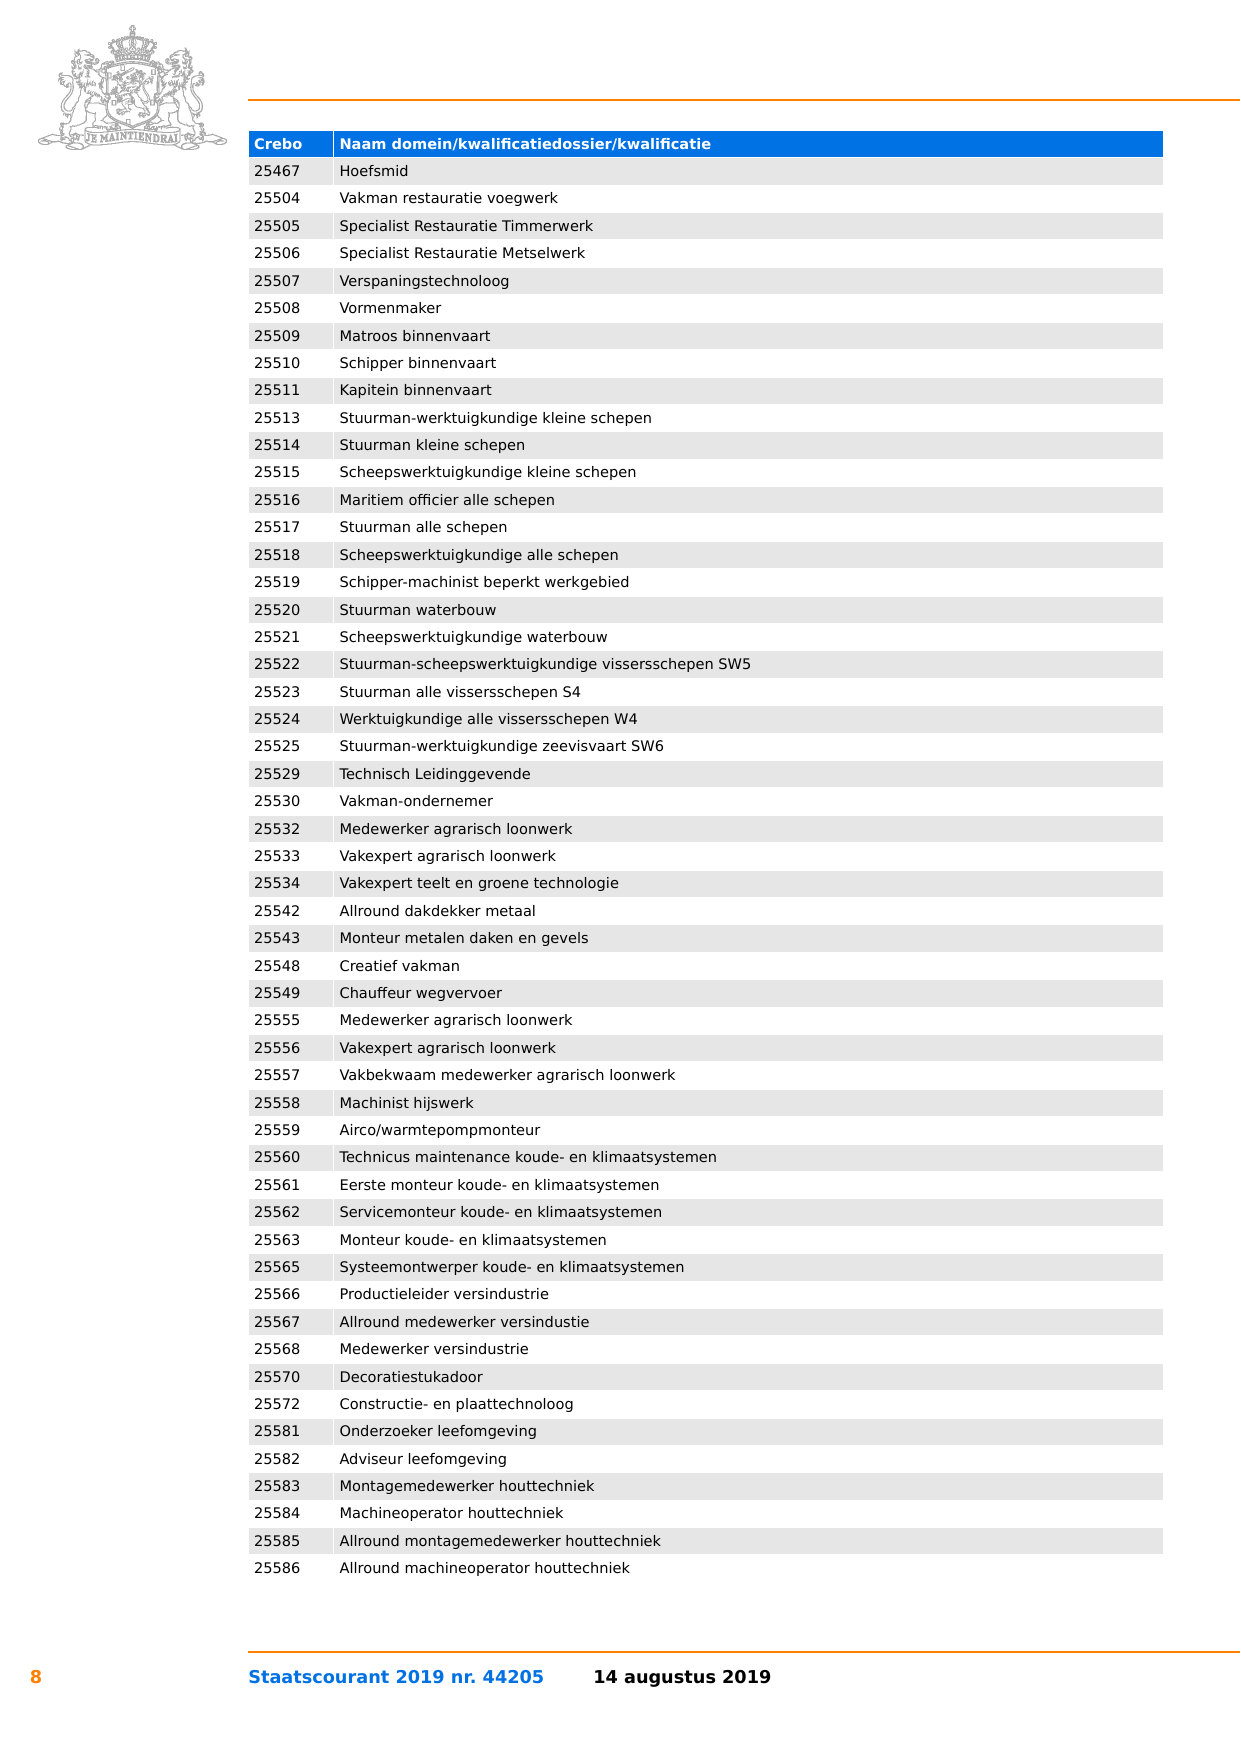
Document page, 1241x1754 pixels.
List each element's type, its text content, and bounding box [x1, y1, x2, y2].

table_cell 25572 [249, 1391, 333, 1417]
table_cell 25548 [249, 953, 333, 979]
table_cell Constructie- en plaattechnoloog [334, 1391, 1163, 1417]
table_cell 25562 [249, 1199, 333, 1226]
table_cell Stuurman kleine schepen [334, 432, 1163, 459]
table_cell 25520 [249, 597, 333, 623]
table_cell 25524 [249, 706, 333, 733]
table_cell Medewerker agrarisch loonwerk [334, 1008, 1163, 1034]
table_cell Stuurman-scheepswerktuigkundige vissersschepen SW5 [334, 651, 1163, 678]
table_cell Schipper-machinist beperkt werkgebied [334, 569, 1163, 596]
table_cell 25510 [249, 350, 333, 376]
table_cell 25570 [249, 1364, 333, 1390]
table_cell Allround dakdekker metaal [334, 898, 1163, 924]
table_cell Allround machineoperator houttechniek [334, 1556, 1163, 1582]
table_cell 25561 [249, 1172, 333, 1198]
table_cell Vakman restauratie voegwerk [334, 186, 1163, 212]
table_cell Specialist Restauratie Timmerwerk [334, 213, 1163, 239]
table_cell Monteur metalen daken en gevels [334, 925, 1163, 952]
table_cell 25517 [249, 515, 333, 541]
table_cell Stuurman-werktuigkundige kleine schepen [334, 405, 1163, 431]
table_cell 25523 [249, 679, 333, 705]
table_cell 25505 [249, 213, 333, 239]
table_cell Onderzoeker leefomgeving [334, 1419, 1163, 1445]
table_cell Servicemonteur koude- en klimaatsystemen [334, 1199, 1163, 1226]
table_cell Scheepswerktuigkundige kleine schepen [334, 460, 1163, 486]
table_cell Medewerker versindustrie [334, 1336, 1163, 1363]
table_header Naam domein/kwalificatiedossier/kwalificatie [334, 131, 1163, 157]
table_cell 25567 [249, 1309, 333, 1335]
table_cell 25583 [249, 1473, 333, 1500]
table_cell Creatief vakman [334, 953, 1163, 979]
table_cell Allround montagemedewerker houttechniek [334, 1528, 1163, 1554]
table_cell Machinist hijswerk [334, 1090, 1163, 1116]
table_cell 25549 [249, 980, 333, 1007]
table_cell Technisch Leidinggevende [334, 761, 1163, 787]
table_cell Medewerker agrarisch loonwerk [334, 816, 1163, 842]
table_cell 25525 [249, 734, 333, 760]
table_header Crebo [249, 131, 333, 157]
table_cell 25532 [249, 816, 333, 842]
table_cell 25509 [249, 323, 333, 349]
table_cell 25530 [249, 789, 333, 815]
table_cell 25515 [249, 460, 333, 486]
table_cell Machineoperator houttechniek [334, 1501, 1163, 1527]
table_cell Vakexpert agrarisch loonwerk [334, 843, 1163, 869]
table_cell 25556 [249, 1035, 333, 1061]
table_cell Airco/warmtepompmonteur [334, 1117, 1163, 1143]
table_cell 25568 [249, 1336, 333, 1363]
table_cell 25513 [249, 405, 333, 431]
table_cell 25516 [249, 487, 333, 513]
table_cell 25555 [249, 1008, 333, 1034]
table_cell 25581 [249, 1419, 333, 1445]
table_cell Kapitein binnenvaart [334, 378, 1163, 404]
table_cell Montagemedewerker houttechniek [334, 1473, 1163, 1500]
table_cell Maritiem officier alle schepen [334, 487, 1163, 513]
table_cell 25521 [249, 624, 333, 650]
table_cell 25534 [249, 871, 333, 897]
table_cell Technicus maintenance koude- en klimaatsystemen [334, 1145, 1163, 1171]
table_cell Stuurman-werktuigkundige zeevisvaart SW6 [334, 734, 1163, 760]
table_cell Allround medewerker versindustie [334, 1309, 1163, 1335]
table_cell 25557 [249, 1063, 333, 1089]
table_cell Stuurman alle vissersschepen S4 [334, 679, 1163, 705]
table_cell 25507 [249, 268, 333, 294]
table_cell Werktuigkundige alle vissersschepen W4 [334, 706, 1163, 733]
table_cell Vakexpert teelt en groene technologie [334, 871, 1163, 897]
table_cell Hoefsmid [334, 158, 1163, 185]
table_cell 25565 [249, 1254, 333, 1281]
table_cell 25518 [249, 542, 333, 568]
table_cell Vakbekwaam medewerker agrarisch loonwerk [334, 1063, 1163, 1089]
table_cell Scheepswerktuigkundige alle schepen [334, 542, 1163, 568]
table_cell 25559 [249, 1117, 333, 1143]
table_cell 25522 [249, 651, 333, 678]
table_cell 25543 [249, 925, 333, 952]
table_cell Adviseur leefomgeving [334, 1446, 1163, 1472]
table_cell 25558 [249, 1090, 333, 1116]
table_cell Specialist Restauratie Metselwerk [334, 241, 1163, 267]
table_cell 25467 [249, 158, 333, 185]
table_cell 25519 [249, 569, 333, 596]
table_cell Vormenmaker [334, 295, 1163, 322]
table_cell Systeemontwerper koude- en klimaatsystemen [334, 1254, 1163, 1281]
table_cell 25542 [249, 898, 333, 924]
table_cell 25514 [249, 432, 333, 459]
table_cell Productieleider versindustrie [334, 1282, 1163, 1308]
table_cell Stuurman alle schepen [334, 515, 1163, 541]
table_cell 25508 [249, 295, 333, 322]
table_cell 25566 [249, 1282, 333, 1308]
table_cell Chauffeur wegvervoer [334, 980, 1163, 1007]
table_cell Decoratiestukadoor [334, 1364, 1163, 1390]
table_cell 25511 [249, 378, 333, 404]
table_cell Monteur koude- en klimaatsystemen [334, 1227, 1163, 1253]
picture [38, 25, 227, 150]
table_cell Schipper binnenvaart [334, 350, 1163, 376]
table_cell Stuurman waterbouw [334, 597, 1163, 623]
table_cell Eerste monteur koude- en klimaatsystemen [334, 1172, 1163, 1198]
table_cell 25563 [249, 1227, 333, 1253]
table_cell 25560 [249, 1145, 333, 1171]
table_cell 25584 [249, 1501, 333, 1527]
table_cell 25533 [249, 843, 333, 869]
table_cell 25585 [249, 1528, 333, 1554]
table_cell 25586 [249, 1556, 333, 1582]
table_cell 25529 [249, 761, 333, 787]
table_cell 25504 [249, 186, 333, 212]
table_cell Vakman-ondernemer [334, 789, 1163, 815]
table_cell Vakexpert agrarisch loonwerk [334, 1035, 1163, 1061]
table_cell Scheepswerktuigkundige waterbouw [334, 624, 1163, 650]
table_cell 25582 [249, 1446, 333, 1472]
table_cell Verspaningstechnoloog [334, 268, 1163, 294]
table_cell 25506 [249, 241, 333, 267]
table_cell Matroos binnenvaart [334, 323, 1163, 349]
